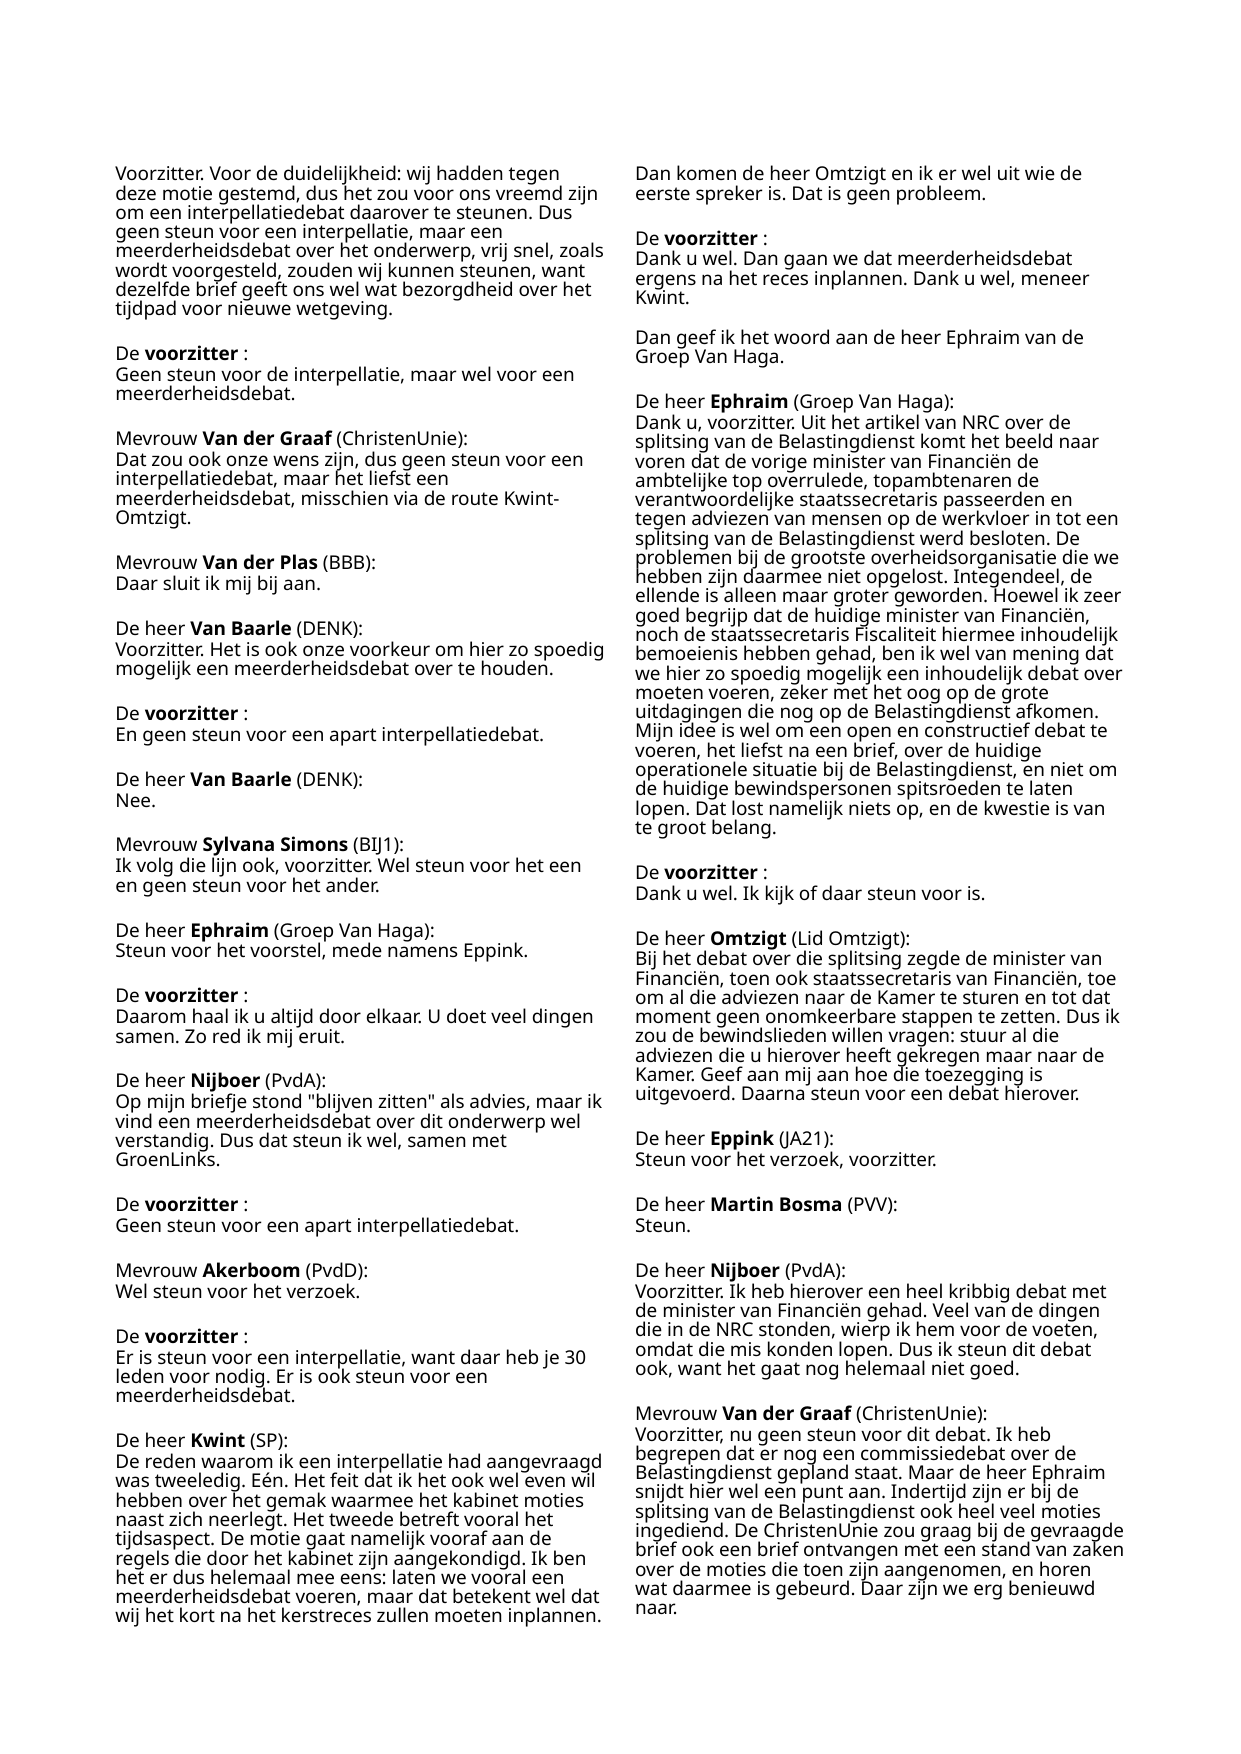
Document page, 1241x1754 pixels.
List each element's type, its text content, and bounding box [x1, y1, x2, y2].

text De heer Martin Bosma (PVV): [635, 1191, 1125, 1217]
text Steun. [635, 1217, 1125, 1236]
text Voorzitter, nu geen steun voor dit debat. Ik heb begrepen dat er nog een commissiedebat over de Belastingdienst gepland staat. Maar de heer Ephraim snijdt hier wel een punt aan. Indertijd zijn er bij de splitsing van de Belastingdienst ook heel veel moties ingediend. De ChristenUnie zou graag bij de gevraagde brief ook een brief ontvangen met een stand van zaken over de moties die toen zijn aangenomen, en horen wat daarmee is gebeurd. Daar zijn we erg benieuwd naar. [635, 1426, 1125, 1618]
text De voorzitter : [115, 340, 605, 366]
text Dank u wel. Ik kijk of daar steun voor is. [635, 884, 1125, 904]
text Daarom haal ik u altijd door elkaar. U doet veel dingen samen. Zo red ik mij eruit. [115, 1008, 605, 1047]
text De reden waarom ik een interpellatie had aangevraagd was tweeledig. Eén. Het feit dat ik het ook wel even wil hebben over het gemak waarmee het kabinet moties naast zich neerlegt. Het tweede betreft vooral het tijdsaspect. De motie gaat namelijk vooraf aan de regels die door het kabinet zijn aangekondigd. Ik ben het er dus helemaal mee eens: laten we vooral een meerderheidsdebat voeren, maar dat betekent wel dat wij het kort na het kerstreces zullen moeten inplannen. [115, 1453, 605, 1627]
text De voorzitter : [115, 1323, 605, 1349]
text Voorzitter. Ik heb hierover een heel kribbig debat met de minister van Financiën gehad. Veel van de dingen die in de NRC stonden, wierp ik hem voor de voeten, omdat die mis konden lopen. Dus ik steun dit debat ook, want het gaat nog helemaal niet goed. [635, 1283, 1125, 1379]
text De heer Nijboer (PvdA): [115, 1068, 605, 1093]
text Dat zou ook onze wens zijn, dus geen steun voor een interpellatiedebat, maar het liefst een meerderheidsdebat, misschien via de route Kwint-Omtzigt. [115, 451, 605, 528]
text Voorzitter. Het is ook onze voorkeur om hier zo spoedig mogelijk een meerderheidsdebat over te houden. [115, 641, 605, 679]
text Mevrouw Van der Graaf (ChristenUnie): [635, 1400, 1125, 1426]
text De heer Nijboer (PvdA): [635, 1257, 1125, 1283]
text Mevrouw Sylvana Simons (BIJ1): [115, 832, 605, 857]
text De heer Eppink (JA21): [635, 1125, 1125, 1151]
text Dan komen de heer Omtzigt en ik er wel uit wie de eerste spreker is. Dat is geen probleem. [635, 165, 1125, 204]
text Op mijn briefje stond "blijven zitten" als advies, maar ik vind een meerderheidsdebat over dit onderwerp wel verstandig. Dus dat steun ik wel, samen met GroenLinks. [115, 1093, 605, 1171]
text De voorzitter : [635, 225, 1125, 250]
text De voorzitter : [115, 983, 605, 1008]
text Geen steun voor een apart interpellatiedebat. [115, 1217, 605, 1236]
text Nee. [115, 792, 605, 811]
text De heer Van Baarle (DENK): [115, 615, 605, 641]
text Geen steun voor de interpellatie, maar wel voor een meerderheidsdebat. [115, 366, 605, 404]
text Wel steun voor het verzoek. [115, 1283, 605, 1302]
text Mevrouw Van der Graaf (ChristenUnie): [115, 425, 605, 451]
text En geen steun voor een apart interpellatiedebat. [115, 726, 605, 745]
text Mevrouw Van der Plas (BBB): [115, 549, 605, 575]
text De heer Omtzigt (Lid Omtzigt): [635, 925, 1125, 950]
text De heer Ephraim (Groep Van Haga): [115, 917, 605, 942]
text Dank u, voorzitter. Uit het artikel van NRC over de splitsing van de Belastingdienst komt het beeld naar voren dat de vorige minister van Financiën de ambtelijke top overrulede, topambtenaren de verantwoordelijke staatssecretaris passeerden en tegen adviezen van mensen op de werkvloer in tot een splitsing van de Belastingdienst werd besloten. De problemen bij de grootste overheidsorganisatie die we hebben zijn daarmee niet opgelost. Integendeel, de ellende is alleen maar groter geworden. Hoewel ik zeer goed begrijp dat de huidige minister van Financiën, noch de staatssecretaris Fiscaliteit hiermee inhoudelijk bemoeienis hebben gehad, ben ik wel van mening dat we hier zo spoedig mogelijk een inhoudelijk debat over moeten voeren, zeker met het oog op de grote uitdagingen die nog op de Belastingdienst afkomen. Mijn idee is wel om een open en constructief debat te voeren, het liefst na een brief, over de huidige operationele situatie bij de Belastingdienst, en niet om de huidige bewindspersonen spitsroeden te laten lopen. Dat lost namelijk niets op, en de kwestie is van te groot belang. [635, 414, 1125, 838]
text Mevrouw Akerboom (PvdD): [115, 1257, 605, 1283]
text De heer Van Baarle (DENK): [115, 766, 605, 792]
text De heer Ephraim (Groep Van Haga): [635, 388, 1125, 414]
text Ik volg die lijn ook, voorzitter. Wel steun voor het een en geen steun voor het ander. [115, 857, 605, 896]
text De heer Kwint (SP): [115, 1427, 605, 1453]
text Dan geef ik het woord aan de heer Ephraim van de Groep Van Haga. [635, 329, 1125, 367]
text De voorzitter : [115, 700, 605, 726]
text Dank u wel. Dan gaan we dat meerderheidsdebat ergens na het reces inplannen. Dank u wel, meneer Kwint. [635, 250, 1125, 308]
text Voorzitter. Voor de duidelijkheid: wij hadden tegen deze motie gestemd, dus het zou voor ons vreemd zijn om een interpellatiedebat daarover te steunen. Dus geen steun voor een interpellatie, maar een meerderheidsdebat over het onderwerp, vrij snel, zoals wordt voorgesteld, zouden wij kunnen steunen, want dezelfde brief geeft ons wel wat bezorgdheid over het tijdpad voor nieuwe wetgeving. [115, 165, 605, 319]
text Bij het debat over die splitsing zegde de minister van Financiën, toen ook staatssecretaris van Financiën, toe om al die adviezen naar de Kamer te sturen en tot dat moment geen onomkeerbare stappen te zetten. Dus ik zou de bewindslieden willen vragen: stuur al die adviezen die u hierover heeft gekregen maar naar de Kamer. Geef aan mij aan hoe die toezegging is uitgevoerd. Daarna steun voor een debat hierover. [635, 950, 1125, 1104]
text Steun voor het voorstel, mede namens Eppink. [115, 942, 605, 962]
text Steun voor het verzoek, voorzitter. [635, 1151, 1125, 1170]
text De voorzitter : [115, 1191, 605, 1217]
text De voorzitter : [635, 859, 1125, 884]
text Daar sluit ik mij bij aan. [115, 575, 605, 594]
text Er is steun voor een interpellatie, want daar heb je 30 leden voor nodig. Er is ook steun voor een meerderheidsdebat. [115, 1349, 605, 1407]
